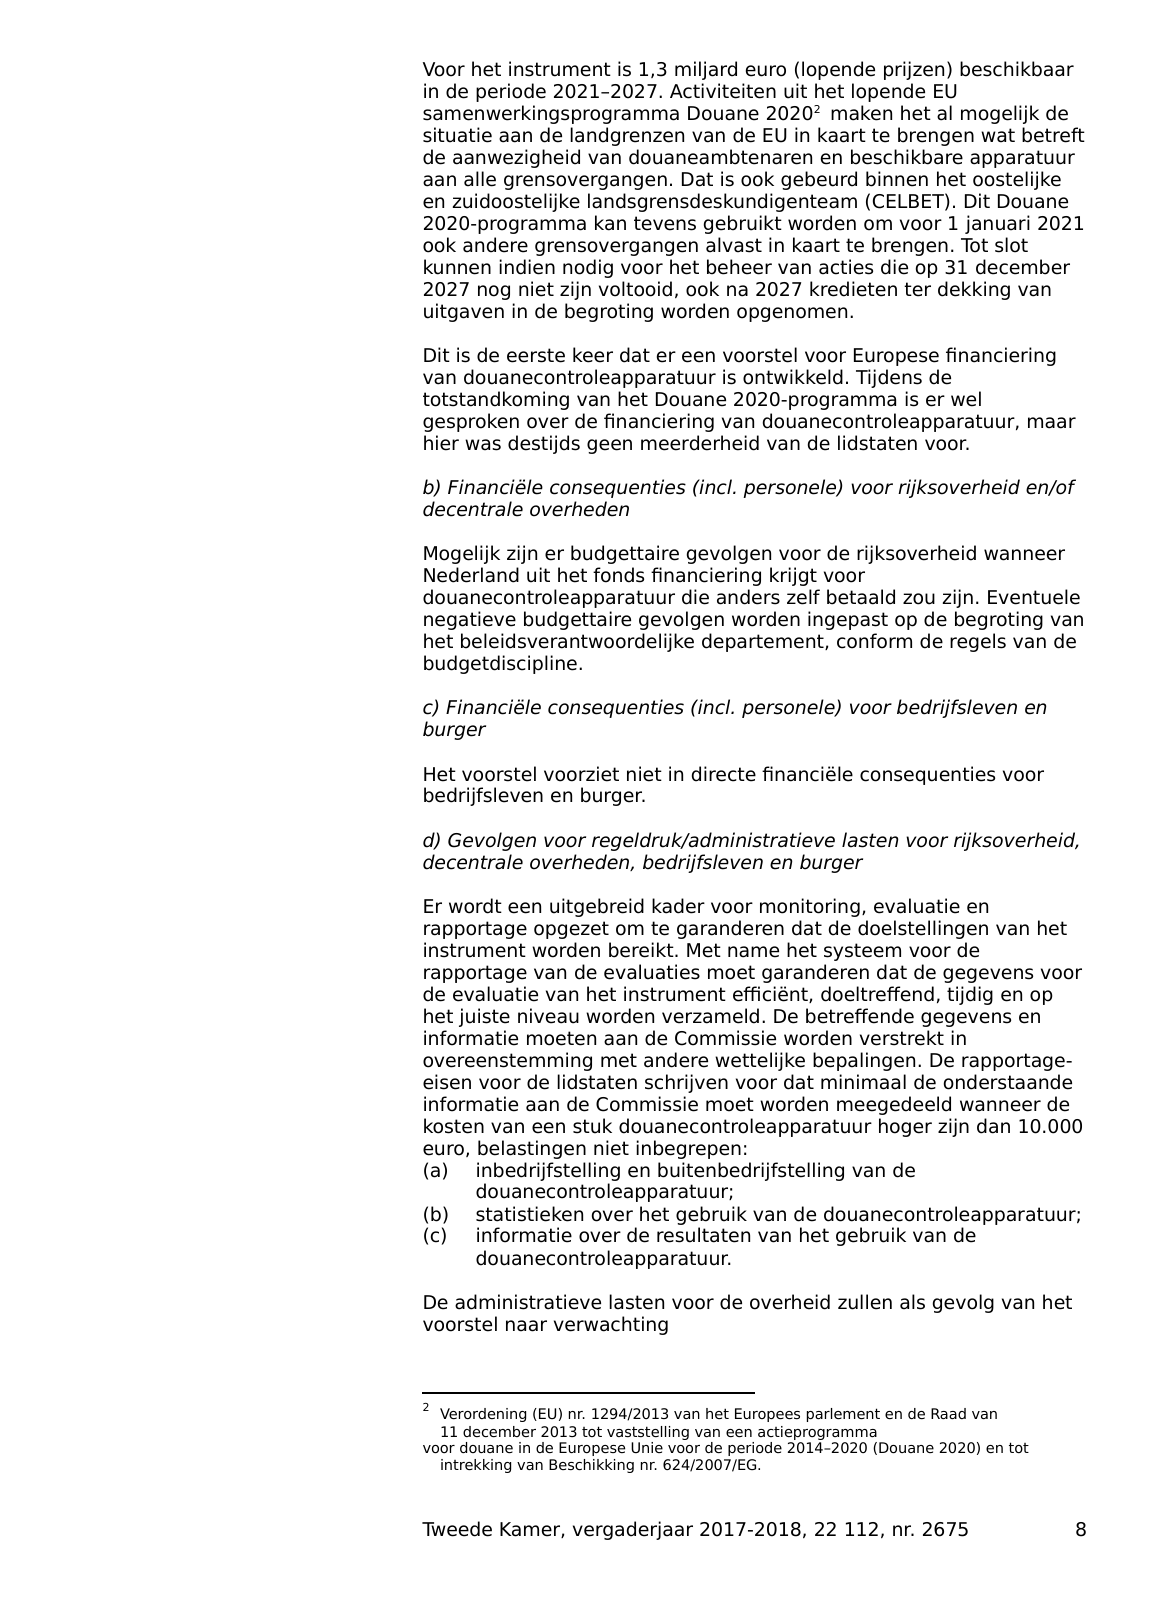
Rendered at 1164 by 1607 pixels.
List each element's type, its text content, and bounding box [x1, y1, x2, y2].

text Dit is de eerste keer dat er een voorstel voor Europese financiering van douanecontroleapparatuur is ontwikkeld. Tijdens de totstandkoming van het Douane 2020-programma is er wel gesproken over de financiering van douanecontroleapparatuur, maar hier was destijds geen meerderheid van de lidstaten voor. [422, 345, 1087, 455]
text Het voorstel voorziet niet in directe financiële consequenties voor bedrijfsleven en burger. [422, 763, 1087, 807]
text voor douane in de Europese Unie voor de periode 2014–2020 (Douane 2020) en tot intrekking van Beschikking nr. 624/2007/EG. [422, 1441, 1087, 1474]
subtitle c) Financiële consequenties (incl. personele) voor bedrijfsleven en burger [422, 697, 1087, 741]
text Voor het instrument is 1,3 miljard euro (lopende prijzen) beschikbaar in de periode 2021–2027. Activiteiten uit het lopende EU samenwerkingsprogramma Douane 2020 maken het al mogelijk de situatie aan de landgrenzen van de EU in kaart te brengen wat betreft de aanwezigheid van douaneambtenaren en beschikbare apparatuur aan alle grensovergangen. Dat is ook gebeurd binnen het oostelijke en zuidoostelijke landsgrensdeskundigenteam (CELBET). Dit Douane 2020-programma kan tevens gebruikt worden om voor 1 januari 2021 ook andere grensovergangen alvast in kaart te brengen. Tot slot kunnen indien nodig voor het beheer van acties die op 31 december 2027 nog niet zijn voltooid, ook na 2027 kredieten ter dekking van uitgaven in de begroting worden opgenomen. [422, 59, 1087, 323]
text Mogelijk zijn er budgettaire gevolgen voor de rijksoverheid wanneer Nederland uit het fonds financiering krijgt voor douanecontroleapparatuur die anders zelf betaald zou zijn. Eventuele negatieve budgettaire gevolgen worden ingepast op de begroting van het beleidsverantwoordelijke departement, conform de regels van de budgetdiscipline. [422, 543, 1087, 675]
text (c) informatie over de resultaten van het gebruik van de douanecontroleapparatuur. [422, 1225, 1087, 1269]
text Verordening (EU) nr. 1294/2013 van het Europees parlement en de Raad van 11 december 2013 tot vaststelling van een actieprogramma [422, 1402, 1087, 1441]
subtitle b) Financiële consequenties (incl. personele) voor rijksoverheid en/of decentrale overheden [422, 477, 1087, 521]
text Er wordt een uitgebreid kader voor monitoring, evaluatie en rapportage opgezet om te garanderen dat de doelstellingen van het instrument worden bereikt. Met name het systeem voor de rapportage van de evaluaties moet garanderen dat de gegevens voor de evaluatie van het instrument efficiënt, doeltreffend, tijdig en op het juiste niveau worden verzameld. De betreffende gegevens en informatie moeten aan de Commissie worden verstrekt in overeenstemming met andere wettelijke bepalingen. De rapportage-eisen voor de lidstaten schrijven voor dat minimaal de onderstaande informatie aan de Commissie moet worden meegedeeld wanneer de kosten van een stuk douanecontroleapparatuur hoger zijn dan 10.000 euro, belastingen niet inbegrepen: [422, 896, 1087, 1159]
subtitle d) Gevolgen voor regeldruk/administratieve lasten voor rijksoverheid, decentrale overheden, bedrijfsleven en burger [422, 829, 1087, 873]
text De administratieve lasten voor de overheid zullen als gevolg van het voorstel naar verwachting [422, 1292, 1087, 1336]
text (a) inbedrijfstelling en buitenbedrijfstelling van de douanecontroleapparatuur; [422, 1159, 1087, 1203]
text (b) statistieken over het gebruik van de douanecontroleapparatuur; [422, 1203, 1087, 1225]
